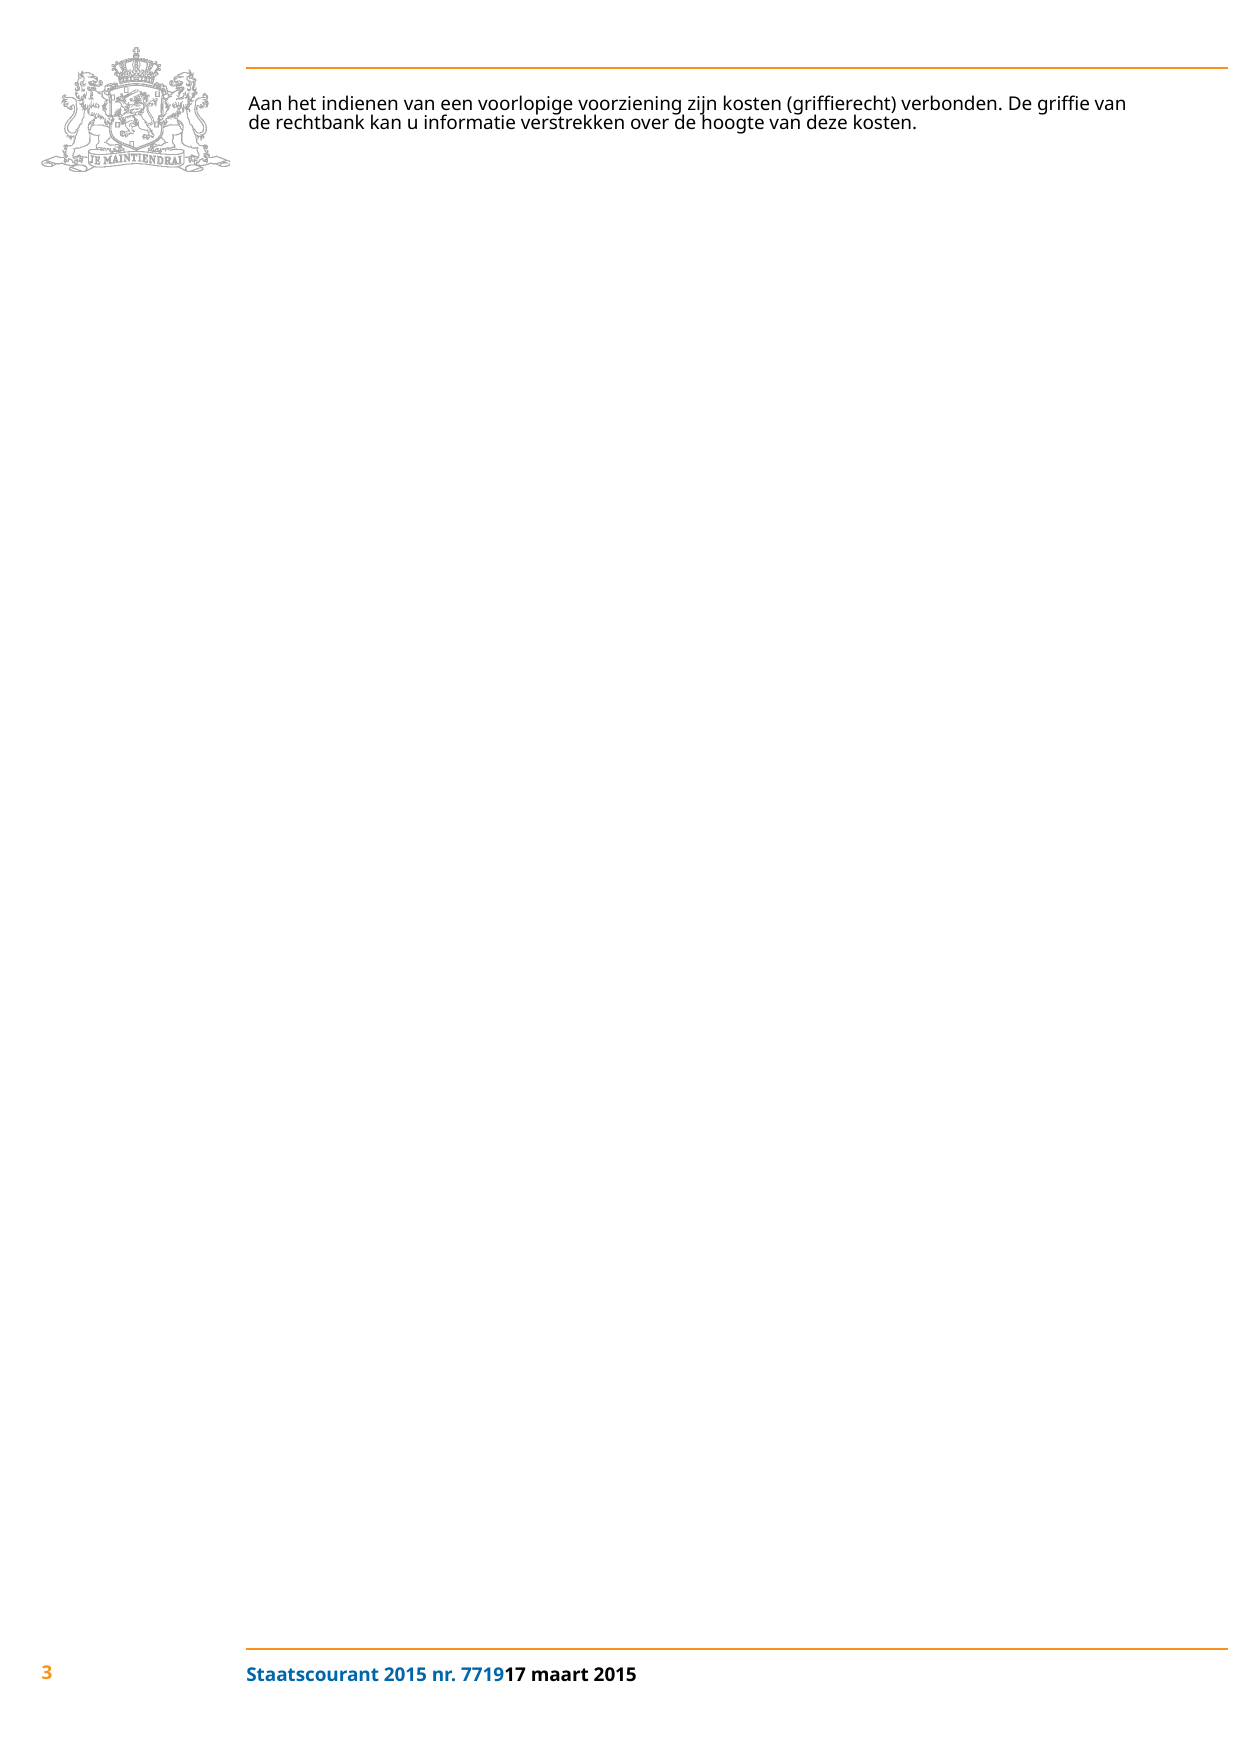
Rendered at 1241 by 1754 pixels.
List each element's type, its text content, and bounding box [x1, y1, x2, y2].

picture [41, 47, 231, 172]
text Aan het indienen van een voorlopige voorziening zijn kosten (griffierecht) verbonden. De griffie van de rechtbank kan u informatie verstrekken over de hoogte van deze kosten. [248, 95, 1152, 133]
